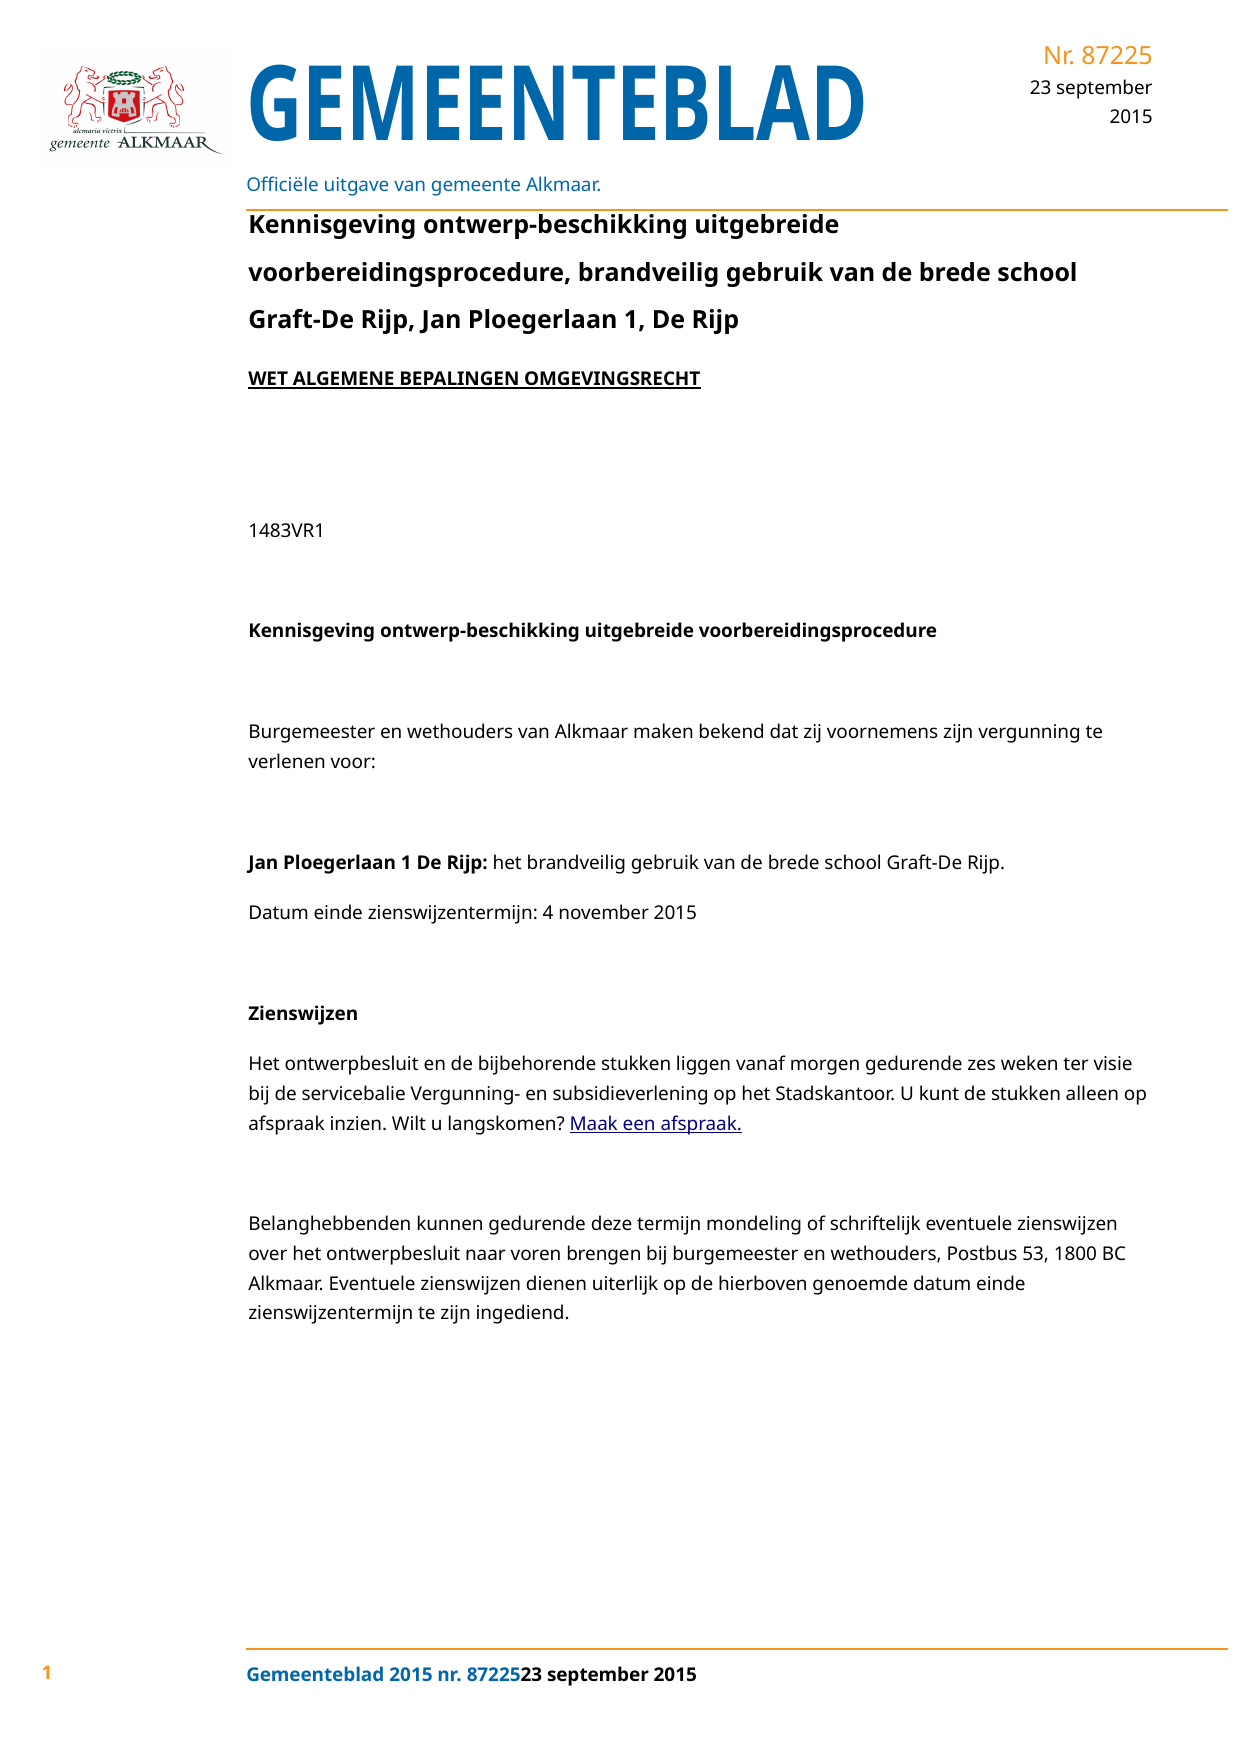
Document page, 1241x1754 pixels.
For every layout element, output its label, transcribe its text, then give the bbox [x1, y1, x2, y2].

text Kennisgeving ontwerp-beschikking uitgebreide voorbereidingsprocedure [248, 618, 1152, 643]
text Het ontwerpbesluit en de bijbehorende stukken liggen vanaf morgen gedurende zes weken ter visie bij de servicebalie Vergunning- en subsidieverlening op het Stadskantoor. U kunt de stukken alleen op afspraak inzien. Wilt u langskomen? Maak een afspraak. [248, 1051, 1152, 1135]
text Jan Ploegerlaan 1 De Rijp: het brandveilig gebruik van de brede school Graft-De Rijp. [248, 849, 1152, 874]
text WET ALGEMENE BEPALINGEN OMGEVINGSRECHT [248, 366, 1152, 391]
picture [41, 47, 231, 172]
text Belanghebbenden kunnen gedurende deze termijn mondeling of schriftelijk eventuele zienswijzen over het ontwerpbesluit naar voren brengen bij burgemeester en wethouders, Postbus 53, 1800 BC Alk­maar. Eventuele zienswijzen dienen uiterlijk op de hierboven genoemde datum einde zienswijzentermijn te zijn ingediend. [248, 1211, 1152, 1325]
text Zienswijzen [248, 1000, 1152, 1026]
text Burgemeester en wethouders van Alkmaar maken bekend dat zij voornemens zijn vergunning te verlenen voor: [248, 718, 1152, 774]
text Datum einde zienswijzentermijn: 4 november 2015 [248, 899, 1152, 925]
text Kennisgeving ontwerp-beschikking uitgebreide voorbereidingsprocedure, brandveilig gebruik van de brede school Graft-De Rijp, Jan Ploegerlaan 1, De Rijp [248, 211, 1152, 336]
text 1483VR1 [248, 517, 1152, 542]
